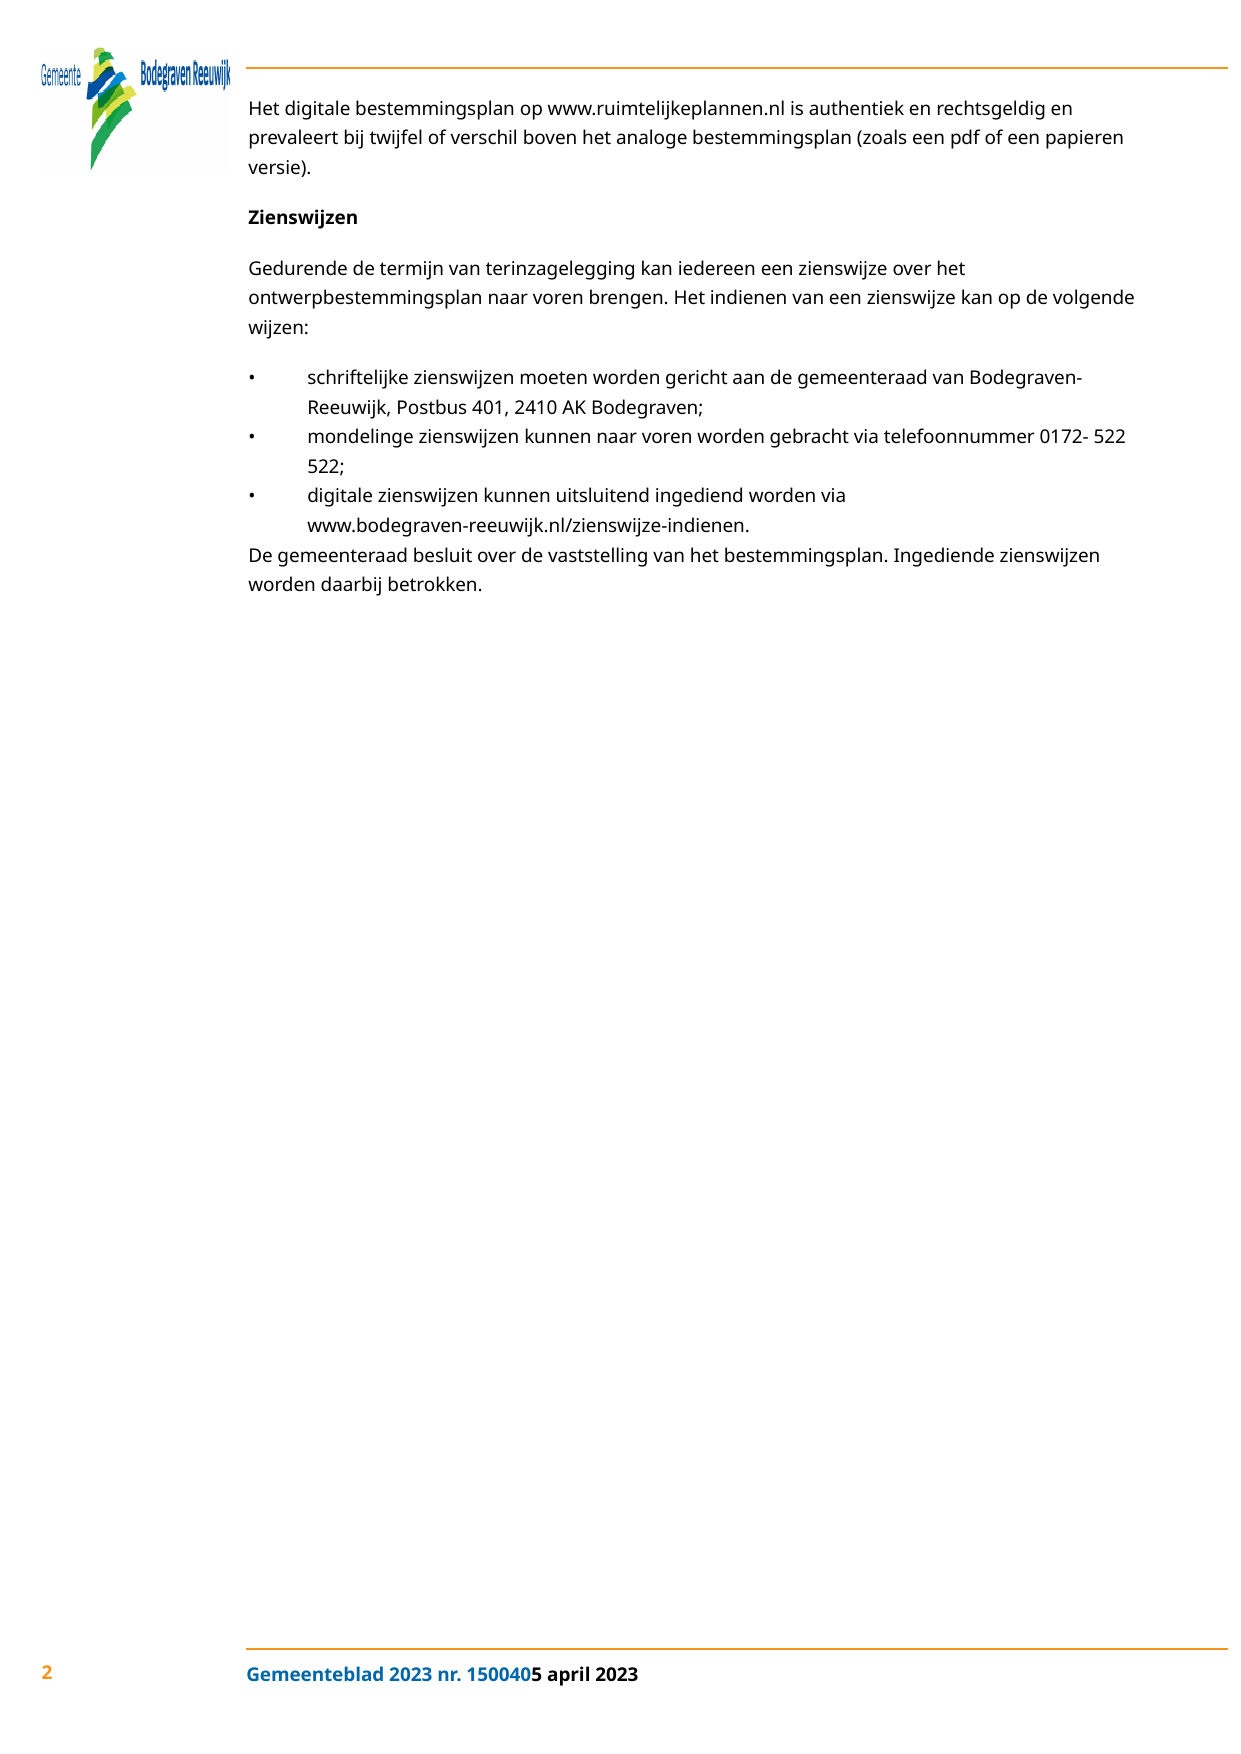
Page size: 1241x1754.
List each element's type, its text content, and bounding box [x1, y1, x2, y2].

list schriftelijke zienswijzen moeten worden gericht aan de gemeenteraad van Bodegraven-Reeuwijk, Postbus 401, 2410 AK Bodegraven; [248, 364, 1152, 420]
text Het digitale bestemmingsplan op www.ruimtelijkeplannen.nl is authentiek en rechtsgeldig en prevaleert bij twijfel of verschil boven het analoge bestemmingsplan (zoals een pdf of een papieren versie). [248, 95, 1152, 180]
text Zienswijzen [248, 204, 1152, 230]
picture [41, 47, 231, 172]
text Gedurende de termijn van terinzagelegging kan iedereen een zienswijze over het ontwerpbestemmingsplan naar voren brengen. Het indienen van een zienswijze kan op de volgende wijzen: [248, 255, 1152, 340]
list mondelinge zienswijzen kunnen naar voren worden gebracht via telefoonnummer 0172- 522 522; [248, 423, 1152, 479]
list digitale zienswijzen kunnen uitsluitend ingediend worden via www.bodegraven-reeuwijk.nl/zienswijze-indienen. [248, 483, 1152, 538]
text De gemeenteraad besluit over de vaststelling van het bestemmingsplan. Ingediende zienswijzen worden daarbij betrokken. [248, 542, 1152, 597]
